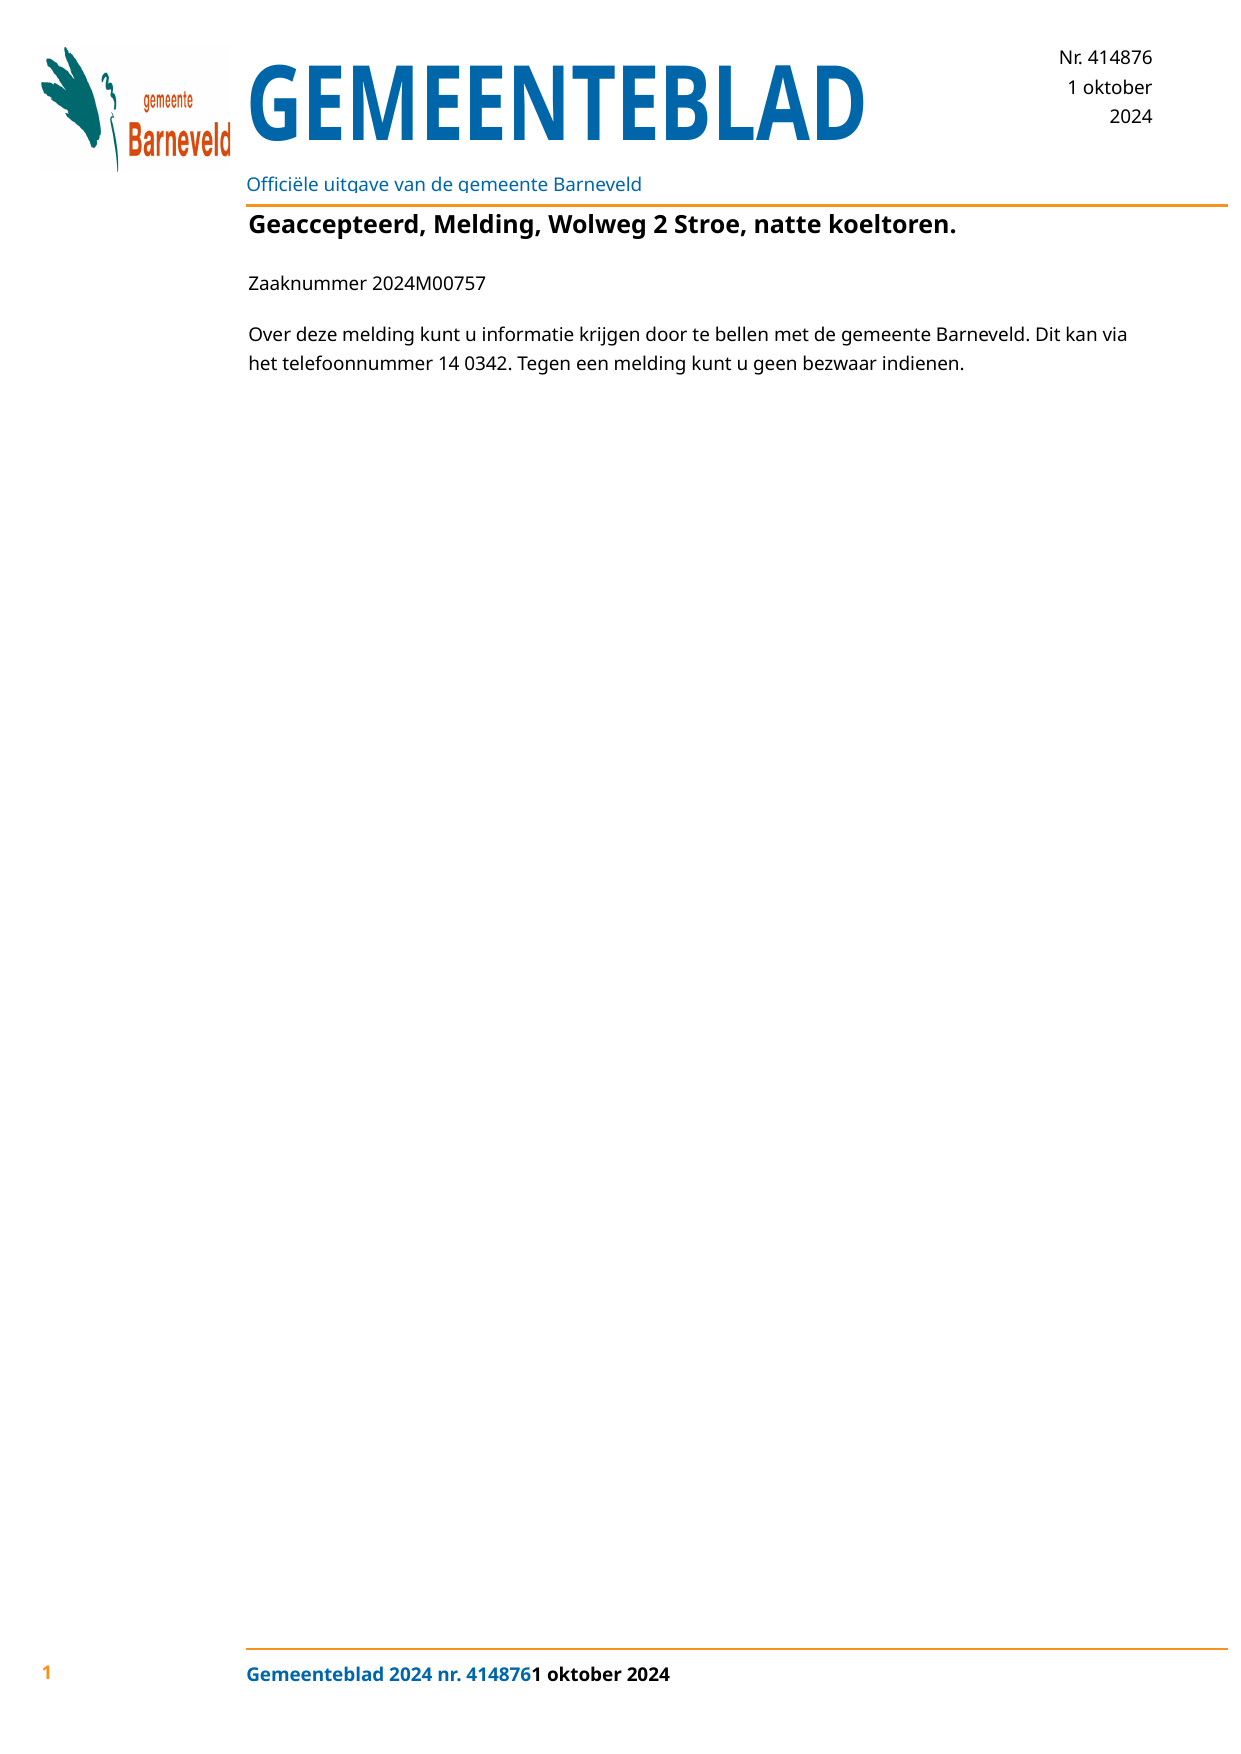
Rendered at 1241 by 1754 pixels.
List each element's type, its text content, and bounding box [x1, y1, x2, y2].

picture [41, 47, 231, 172]
text Zaaknummer 2024M00757 [248, 270, 1152, 296]
text Over deze melding kunt u informatie krijgen door te bellen met de gemeente Barneveld. Dit kan via het telefoonnummer 14 0342. Tegen een melding kunt u geen bezwaar indienen. [248, 321, 1152, 376]
text Geaccepteerd, Melding, Wolweg 2 Stroe, natte koeltoren. [248, 207, 1152, 241]
